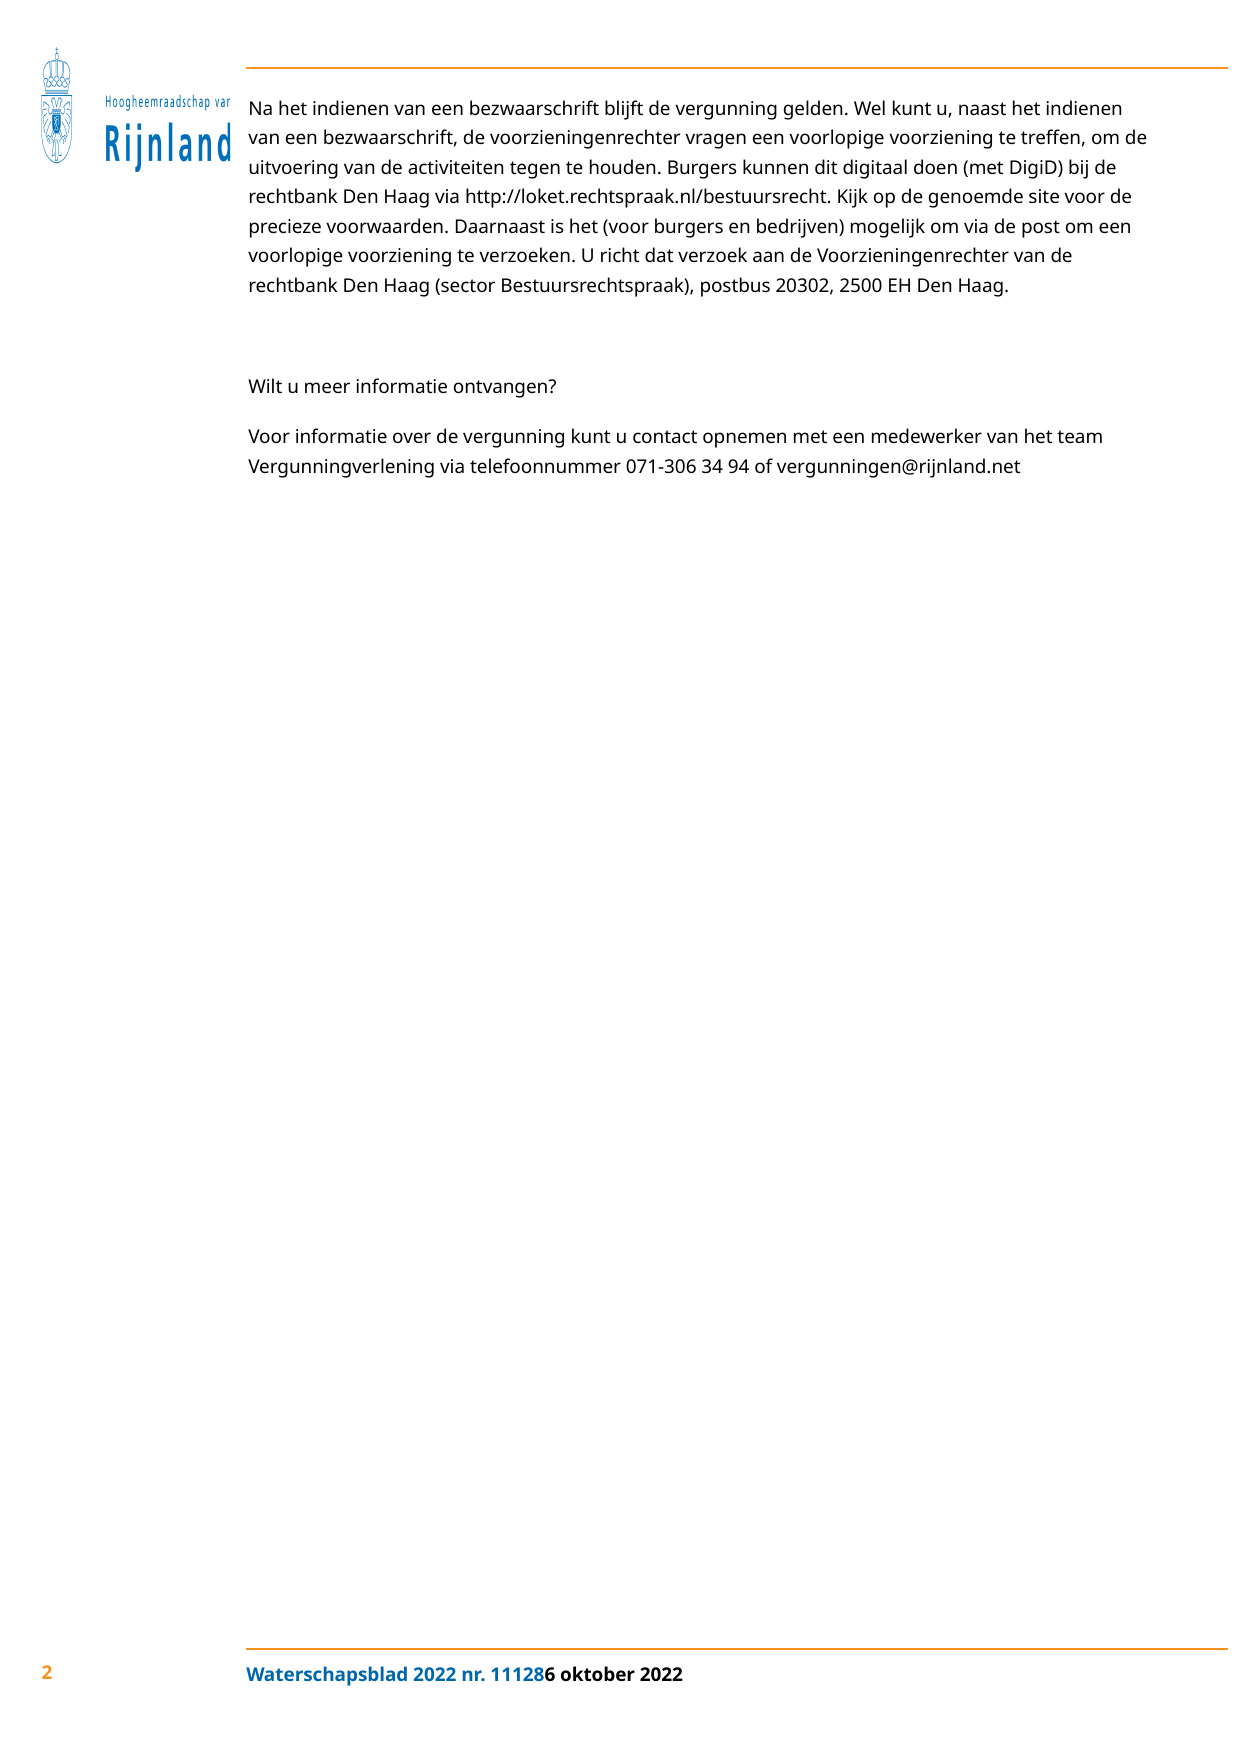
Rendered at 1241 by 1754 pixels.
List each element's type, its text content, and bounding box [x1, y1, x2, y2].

text Wilt u meer informatie ontvangen? [248, 373, 1152, 399]
picture [41, 47, 231, 172]
text Na het indienen van een bezwaarschrift blijft de vergunning gelden. Wel kunt u, naast het indienen van een bezwaarschrift, de voorzieningenrechter vragen een voorlopige voorziening te treffen, om de uitvoering van de activiteiten tegen te houden. Burgers kunnen dit digitaal doen (met DigiD) bij de rechtbank Den Haag via http://loket.rechtspraak.nl/bestuursrecht. Kijk op de genoemde site voor de precieze voorwaarden. Daarnaast is het (voor burgers en bedrijven) mogelijk om via de post om een voorlopige voorziening te verzoeken. U richt dat verzoek aan de Voorzieningenrechter van de rechtbank Den Haag (sector Bestuursrechtspraak), postbus 20302, 2500 EH Den Haag. [248, 95, 1152, 298]
text Voor informatie over de vergunning kunt u contact opnemen met een medewerker van het team Vergunningverlening via telefoonnummer 071-306 34 94 of vergunningen@rijnland.net [248, 423, 1152, 479]
